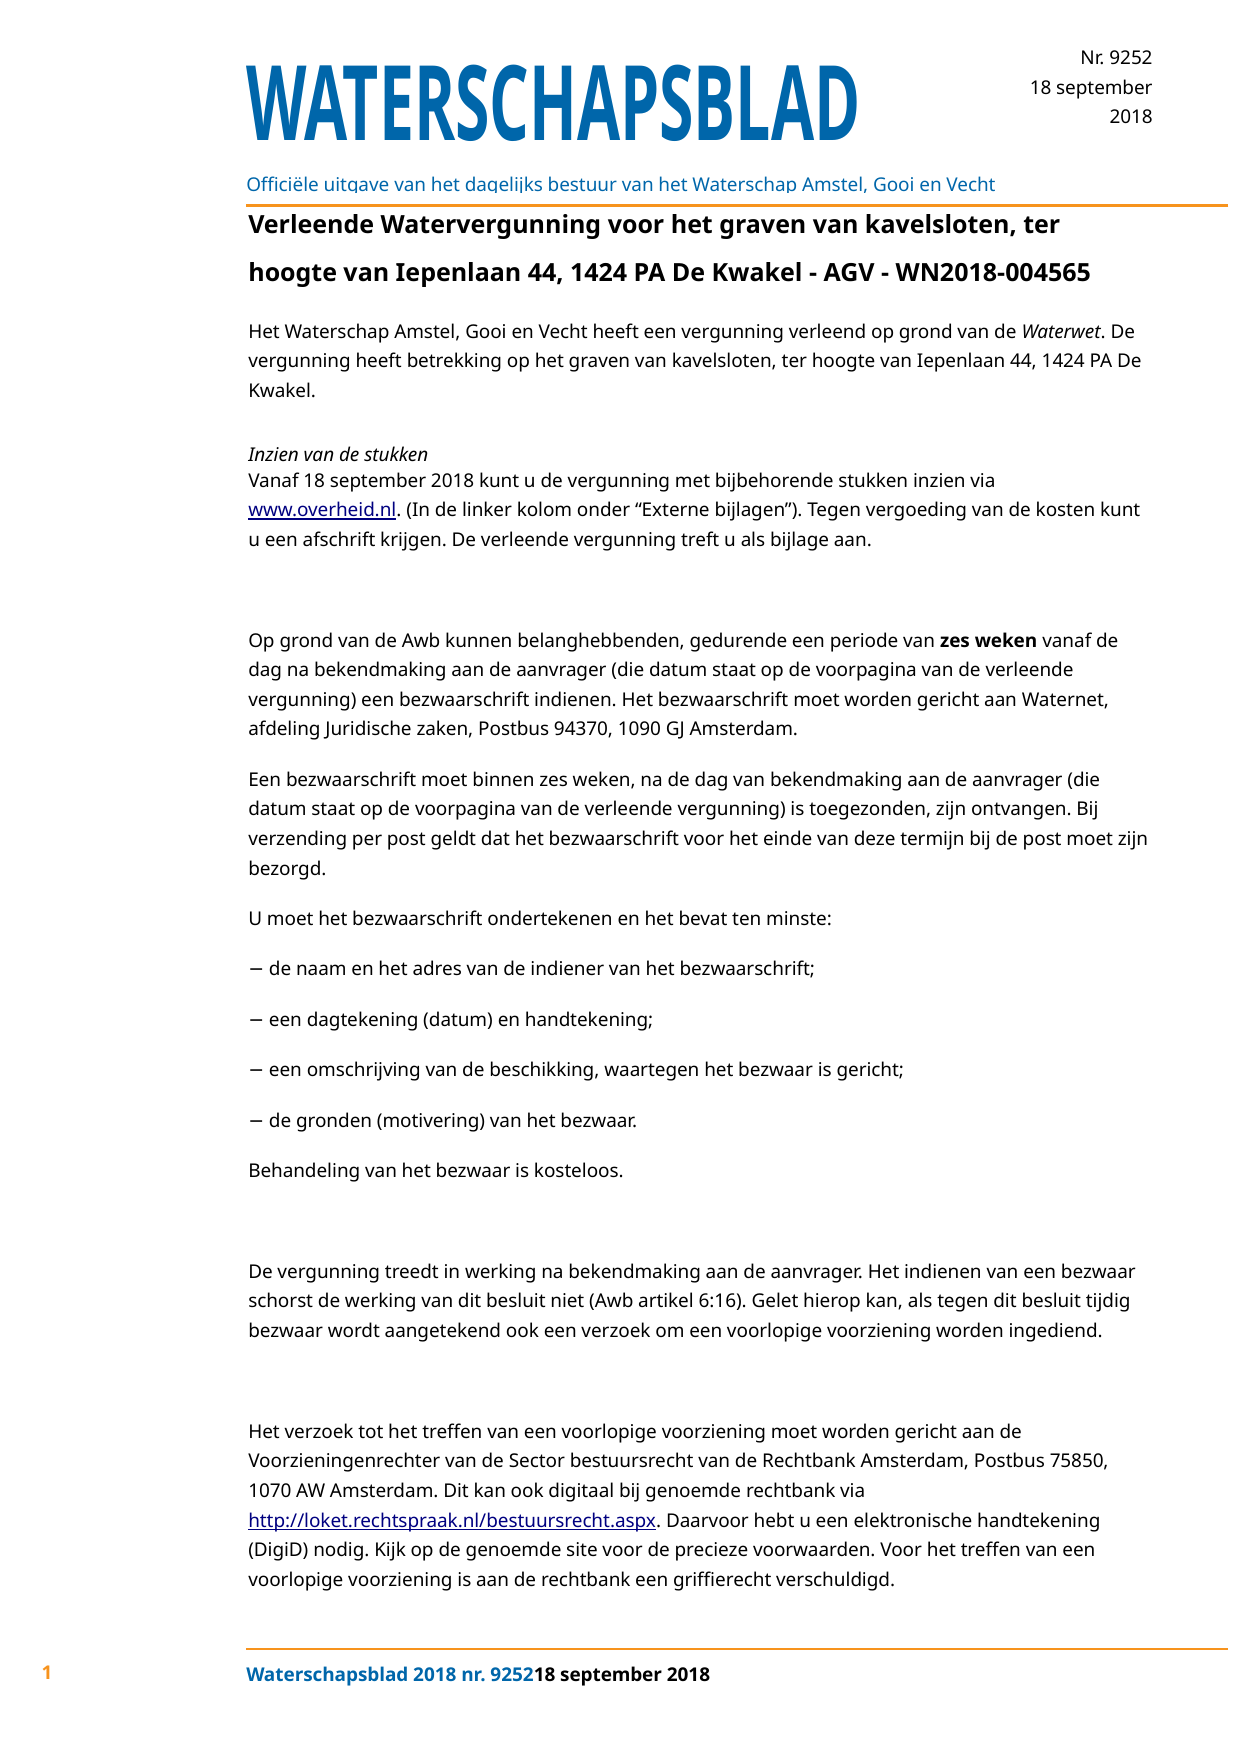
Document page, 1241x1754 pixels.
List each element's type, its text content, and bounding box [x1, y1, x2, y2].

text De vergunning treedt in werking na bekendmaking aan de aanvrager. Het indienen van een bezwaar schorst de werking van dit besluit niet (Awb artikel 6:16). Gelet hierop kan, als tegen dit besluit tijdig bezwaar wordt aangetekend ook een verzoek om een voorlopige voorziening worden ingediend. [248, 1258, 1152, 1343]
text − de naam en het adres van de indiener van het bezwaarschrift; [248, 956, 1152, 981]
text Een bezwaarschrift moet binnen zes weken, na de dag van bekendmaking aan de aanvrager (die datum staat op de voorpagina van de verleende vergunning) is toegezonden, zijn ontvangen. Bij verzending per post geldt dat het bezwaarschrift voor het einde van deze termijn bij de post moet zijn bezorgd. [248, 766, 1152, 880]
text Het Waterschap Amstel, Gooi en Vecht heeft een vergunning verleend op grond van de Waterwet. De vergunning heeft betrekking op het graven van kavelsloten, ter hoogte van Iepenlaan 44, 1424 PA De Kwakel. [248, 318, 1152, 403]
text Op grond van de Awb kunnen belanghebbenden, gedurende een periode van zes weken vanaf de dag na bekendmaking aan de aanvrager (die datum staat op de voorpagina van de verleende vergunning) een bezwaarschrift indienen. Het bezwaarschrift moet worden gericht aan Waternet, afdeling Juridische zaken, Postbus 94370, 1090 GJ Amsterdam. [248, 627, 1152, 741]
text Inzien van de stukken [248, 441, 1152, 467]
text − de gronden (motivering) van het bezwaar. [248, 1107, 1152, 1132]
text Verleende Watervergunning voor het graven van kavelsloten, ter hoogte van Iepenlaan 44, 1424 PA De Kwakel - AGV - WN2018-004565 [248, 207, 1152, 288]
text − een omschrijving van de beschikking, waartegen het bezwaar is gericht; [248, 1056, 1152, 1082]
text Het verzoek tot het treffen van een voorlopige voorziening moet worden gericht aan de Voorzieningenrechter van de Sector bestuursrecht van de Rechtbank Amsterdam, Postbus 75850, 1070 AW Amsterdam. Dit kan ook digitaal bij genoemde rechtbank via http://loket.rechtspraak.nl/bestuursrecht.aspx. Daarvoor hebt u een elektronische handtekening (DigiD) nodig. Kijk op de genoemde site voor de precieze voorwaarden. Voor het treffen van een voorlopige voorziening is aan de rechtbank een griffierecht verschuldigd. [248, 1418, 1152, 1592]
text U moet het bezwaarschrift ondertekenen en het bevat ten minste: [248, 905, 1152, 931]
text − een dagtekening (datum) en handtekening; [248, 1006, 1152, 1032]
text Behandeling van het bezwaar is kosteloos. [248, 1157, 1152, 1183]
text Vanaf 18 september 2018 kunt u de vergunning met bijbehorende stukken inzien via www.overheid.nl. (In de linker kolom onder “Externe bijlagen”). Tegen vergoeding van de kosten kunt u een afschrift krijgen. De verleende vergunning treft u als bijlage aan. [248, 467, 1152, 552]
picture [41, 47, 231, 172]
